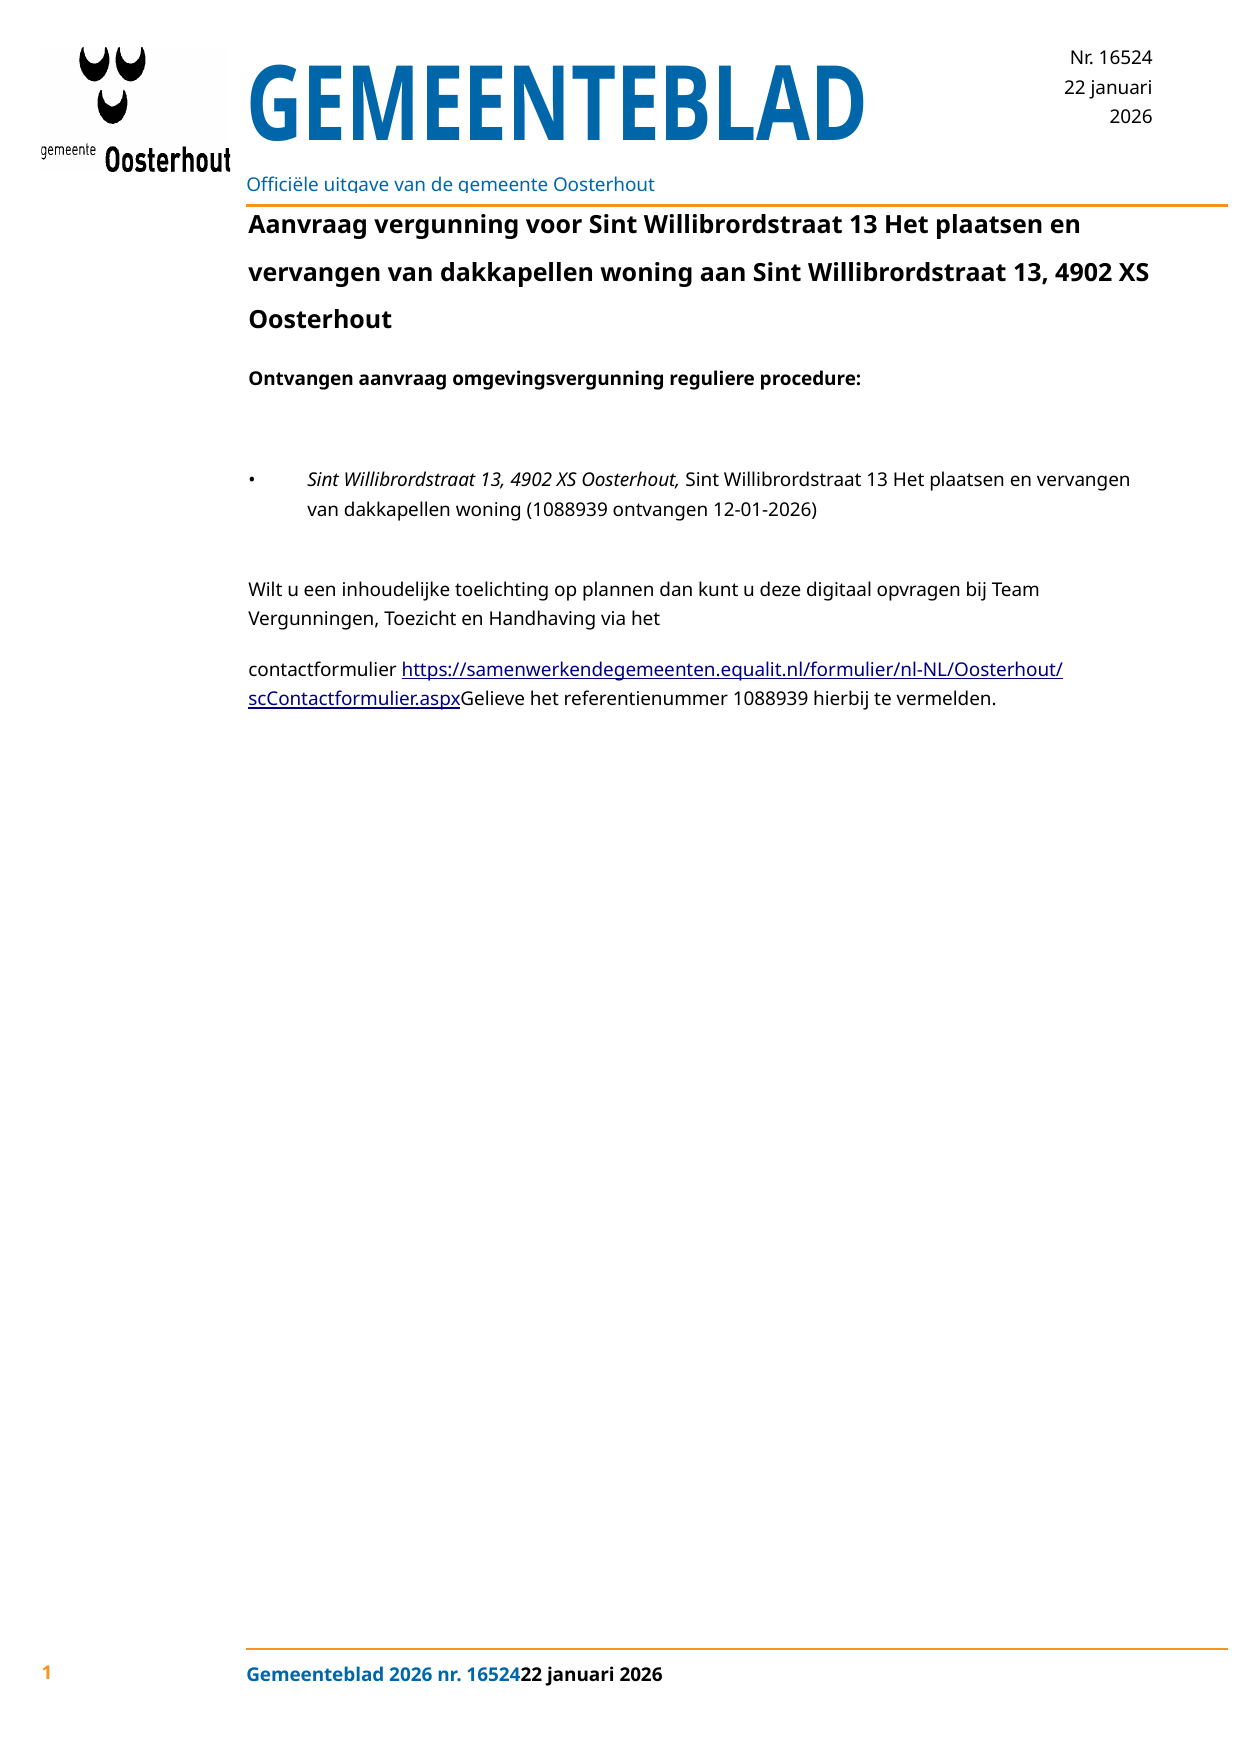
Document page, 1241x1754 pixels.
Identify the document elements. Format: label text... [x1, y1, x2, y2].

text Ontvangen aanvraag omgevingsvergunning reguliere procedure: [248, 366, 1152, 391]
text Wilt u een inhoudelijke toelichting op plannen dan kunt u deze digitaal opvragen bij Team Vergunningen, Toezicht en Handhaving via het [248, 576, 1152, 631]
picture [41, 47, 231, 172]
text Aanvraag vergunning voor Sint Willibrordstraat 13 Het plaatsen en vervangen van dakkapellen woning aan Sint Willibrordstraat 13, 4902 XS Oosterhout [248, 207, 1152, 336]
list Sint Willibrordstraat 13, 4902 XS Oosterhout, Sint Willibrordstraat 13 Het plaatsen en vervangen van dakkapellen woning (1088939 ontvangen 12-01-2026) [248, 466, 1152, 522]
text contactformulier https://samenwerkendegemeenten.equalit.nl/formulier/nl-NL/Oosterhout/scContactformulier.aspxGelieve het referentienummer 1088939 hierbij te vermelden. [248, 656, 1152, 711]
